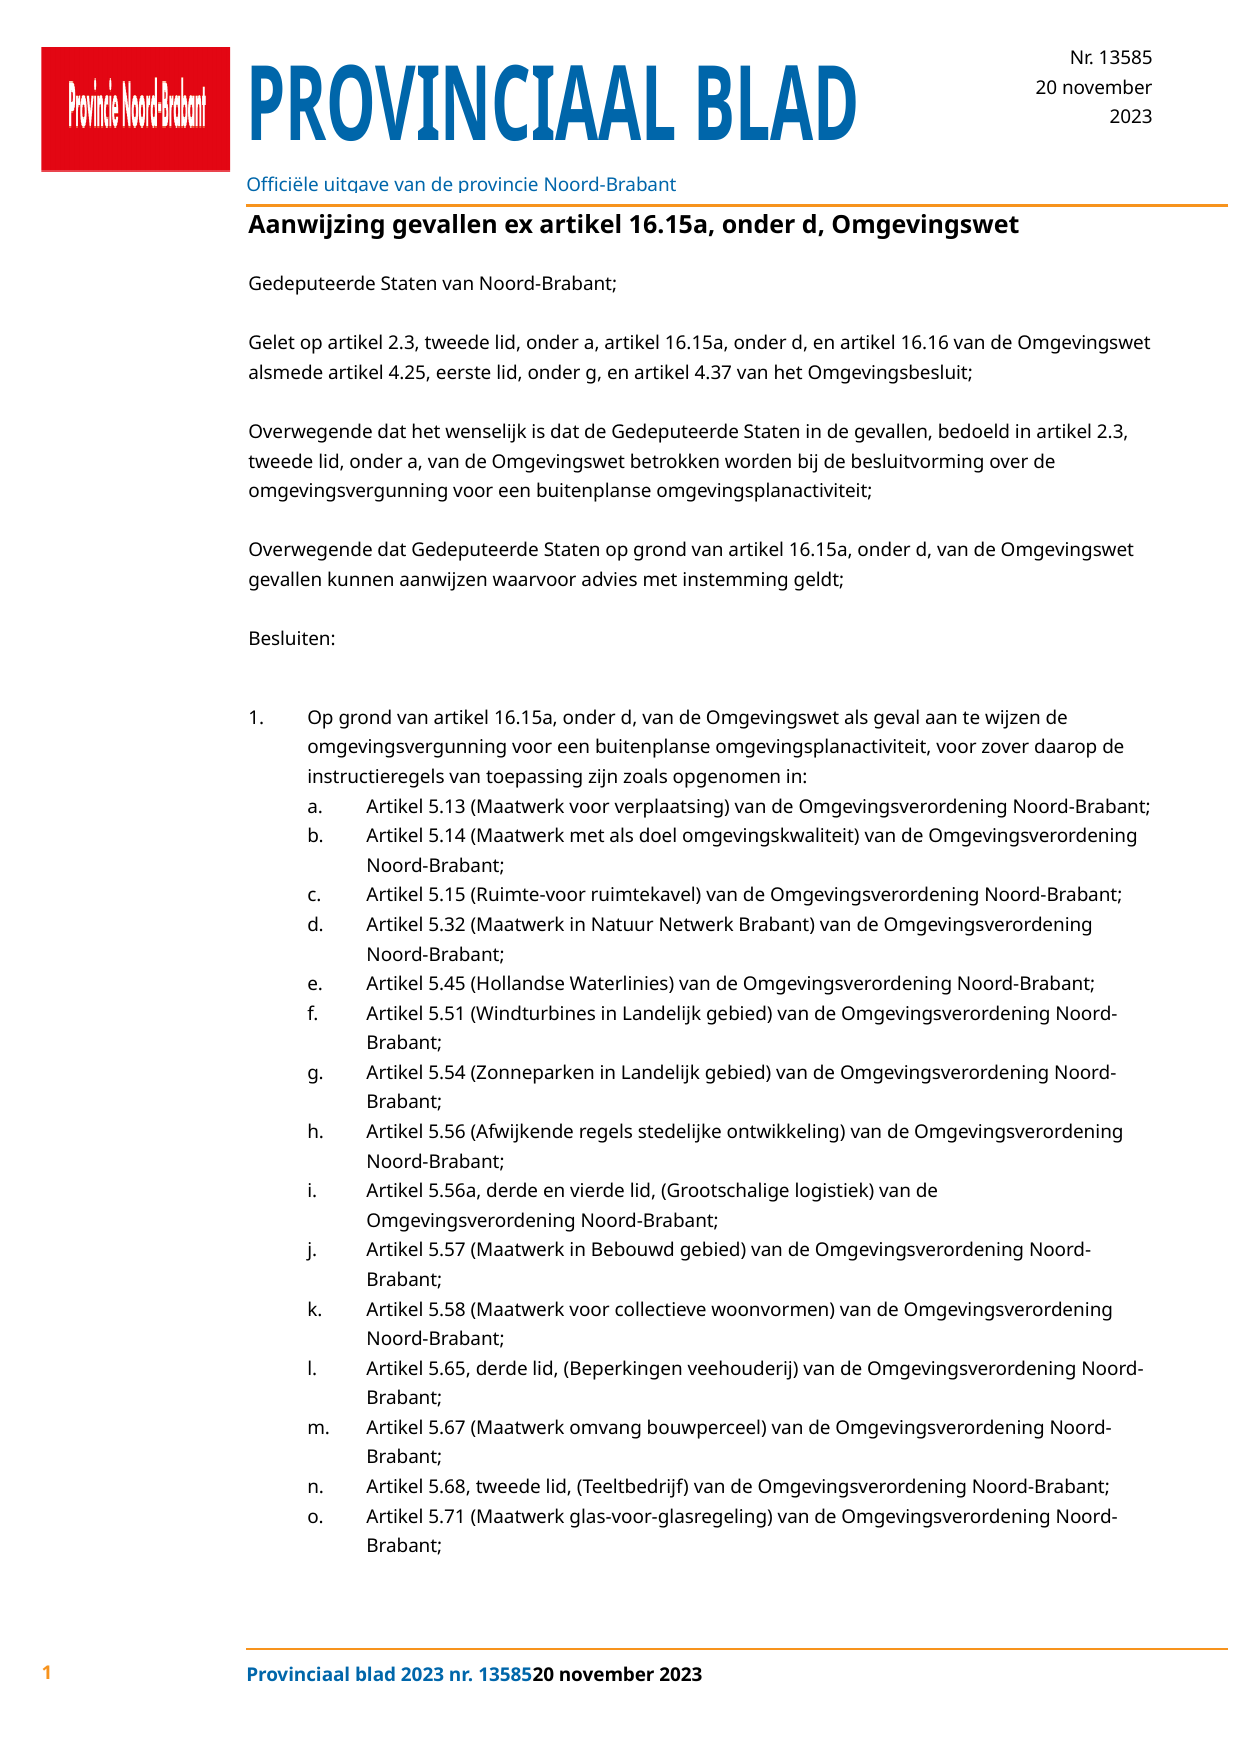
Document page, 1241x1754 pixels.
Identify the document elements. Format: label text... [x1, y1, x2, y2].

text Besluiten: [248, 625, 1152, 651]
list Artikel 5.56 (Afwijkende regels stedelijke ontwikkeling) van de Omgevingsverordening Noord-Brabant; [307, 1118, 1152, 1174]
list Artikel 5.54 (Zonneparken in Landelijk gebied) van de Omgevingsverordening Noord-Brabant; [307, 1059, 1152, 1114]
picture [41, 47, 231, 172]
list Artikel 5.71 (Maatwerk glas-voor-glasregeling) van de Omgevingsverordening Noord-Brabant; [307, 1503, 1152, 1558]
list Artikel 5.51 (Windturbines in Landelijk gebied) van de Omgevingsverordening Noord-Brabant; [307, 1000, 1152, 1055]
text Overwegende dat het wenselijk is dat de Gedeputeerde Staten in de gevallen, bedoeld in artikel 2.3, tweede lid, onder a, van de Omgevingswet betrokken worden bij de besluitvorming over de omgevingsvergunning voor een buitenplanse omgevingsplanactiviteit; [248, 418, 1152, 503]
text Overwegende dat Gedeputeerde Staten op grond van artikel 16.15a, onder d, van de Omgevingswet gevallen kunnen aanwijzen waarvoor advies met instemming geldt; [248, 537, 1152, 592]
text Aanwijzing gevallen ex artikel 16.15a, onder d, Omgevingswet [248, 207, 1152, 241]
text Gelet op artikel 2.3, tweede lid, onder a, artikel 16.15a, onder d, en artikel 16.16 van de Omgevingswet alsmede artikel 4.25, eerste lid, onder g, en artikel 4.37 van het Omgevingsbesluit; [248, 329, 1152, 385]
list Artikel 5.56a, derde en vierde lid, (Grootschalige logistiek) van de Omgevingsverordening Noord-Brabant; [307, 1177, 1152, 1233]
text Gedeputeerde Staten van Noord-Brabant; [248, 270, 1152, 296]
list Artikel 5.13 (Maatwerk voor verplaatsing) van de Omgevingsverordening Noord-Brabant; [307, 793, 1152, 819]
list Artikel 5.65, derde lid, (Beperkingen veehouderij) van de Omgevingsverordening Noord-Brabant; [307, 1355, 1152, 1410]
list Artikel 5.58 (Maatwerk voor collectieve woonvormen) van de Omgevingsverordening Noord-Brabant; [307, 1296, 1152, 1351]
list Artikel 5.68, tweede lid, (Teeltbedrijf) van de Omgevingsverordening Noord-Brabant; [307, 1473, 1152, 1499]
list Artikel 5.14 (Maatwerk met als doel omgevingskwaliteit) van de Omgevingsverordening Noord-Brabant; [307, 822, 1152, 878]
list Op grond van artikel 16.15a, onder d, van de Omgevingswet als geval aan te wijzen de omgevingsvergunning voor een buitenplanse omgevingsplanactiviteit, voor zover daarop de instructieregels van toepassing zijn zoals opgenomen in: [248, 704, 1152, 789]
list Artikel 5.67 (Maatwerk omvang bouwperceel) van de Omgevingsverordening Noord-Brabant; [307, 1414, 1152, 1469]
list Artikel 5.45 (Hollandse Waterlinies) van de Omgevingsverordening Noord-Brabant; [307, 970, 1152, 996]
list Artikel 5.15 (Ruimte-voor ruimtekavel) van de Omgevingsverordening Noord-Brabant; [307, 882, 1152, 907]
list Artikel 5.57 (Maatwerk in Bebouwd gebied) van de Omgevingsverordening Noord-Brabant; [307, 1237, 1152, 1292]
list Artikel 5.32 (Maatwerk in Natuur Netwerk Brabant) van de Omgevingsverordening Noord-Brabant; [307, 911, 1152, 967]
